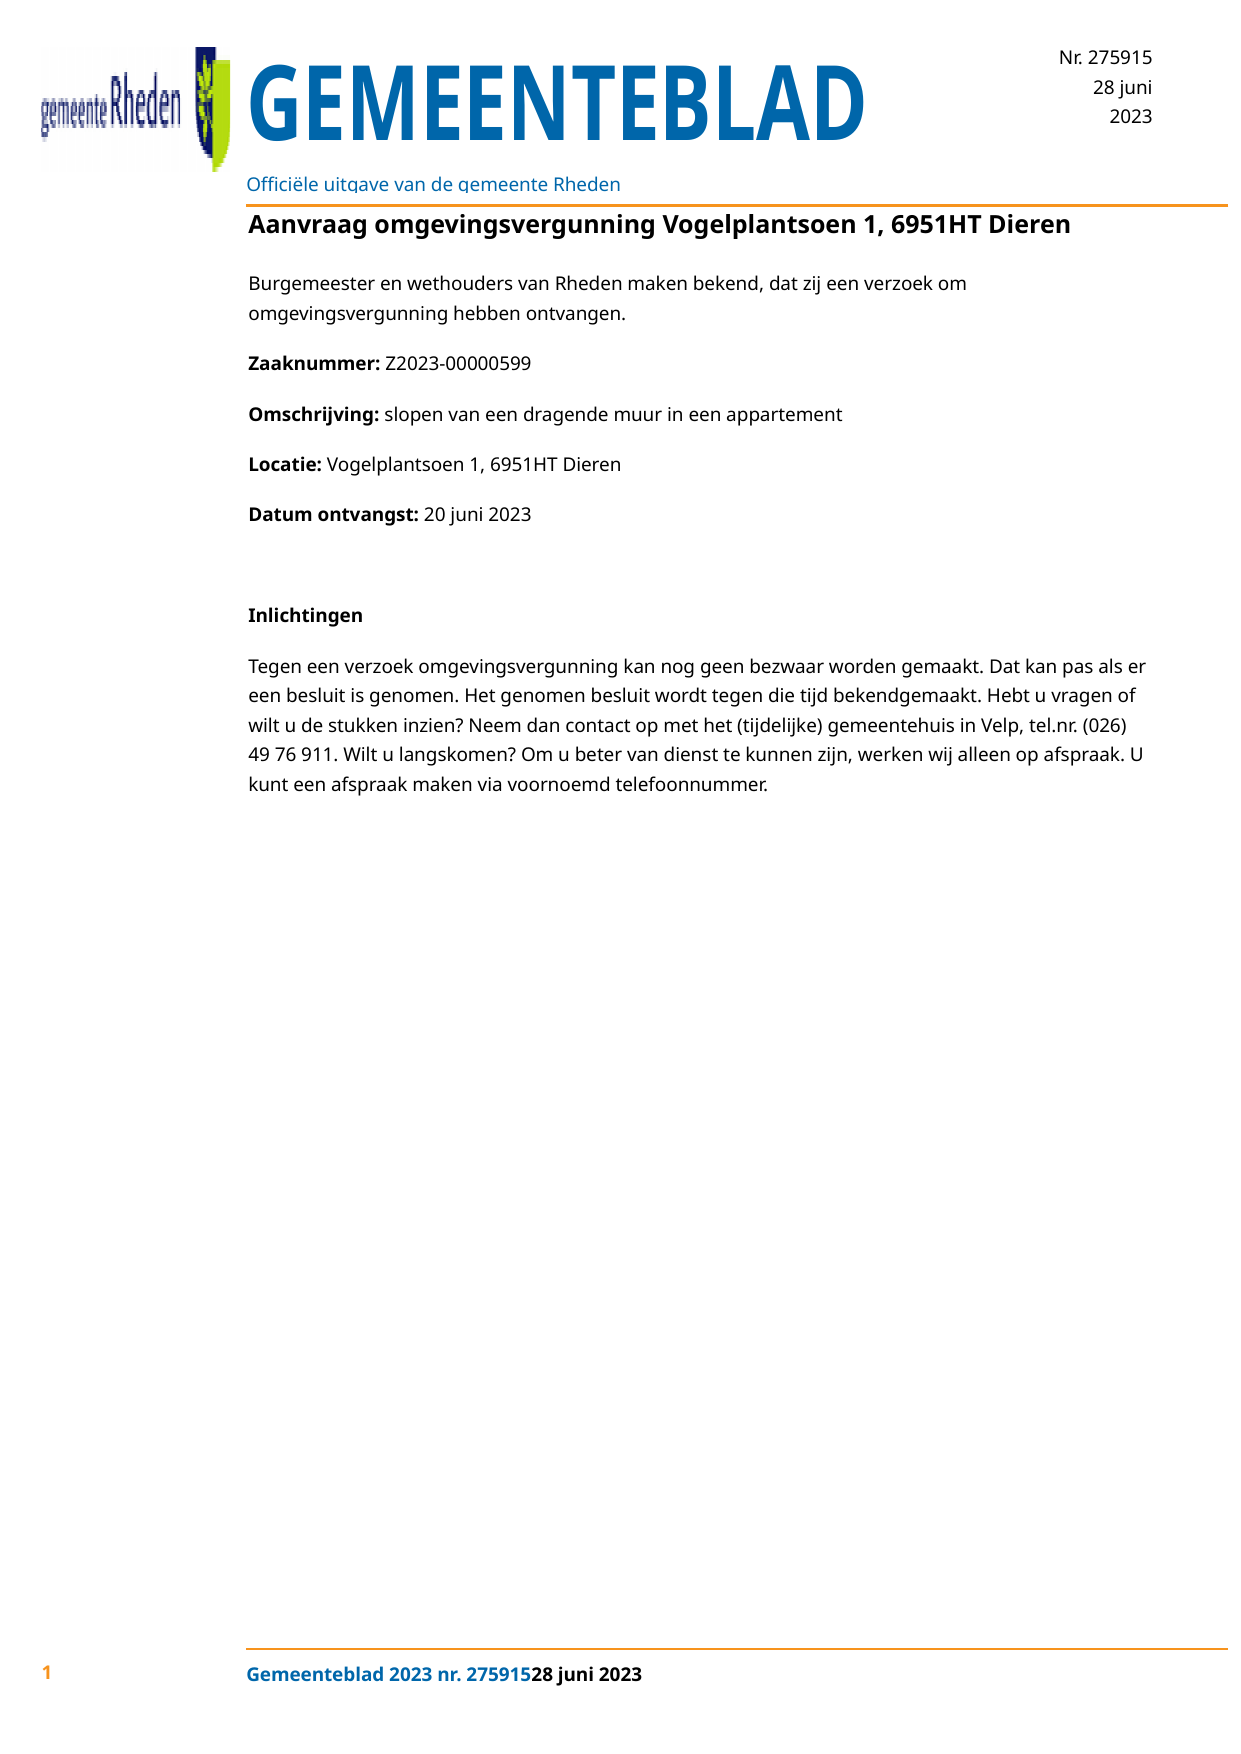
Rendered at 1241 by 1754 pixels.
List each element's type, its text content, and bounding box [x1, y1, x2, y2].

picture [41, 47, 231, 172]
text Zaaknummer: Z2023-00000599 [248, 350, 1152, 376]
text Omschrijving: slopen van een dragende muur in een appartement [248, 401, 1152, 426]
text Locatie: Vogelplantsoen 1, 6951HT Dieren [248, 451, 1152, 477]
text Aanvraag omgevingsvergunning Vogelplantsoen 1, 6951HT Dieren [248, 207, 1152, 241]
text Burgemeester en wethouders van Rheden maken bekend, dat zij een verzoek om omgevingsvergunning hebben ontvangen. [248, 270, 1152, 326]
text Tegen een verzoek omgevingsvergunning kan nog geen bezwaar worden gemaakt. Dat kan pas als er een besluit is genomen. Het genomen besluit wordt tegen die tijd bekendgemaakt. Hebt u vragen of wilt u de stukken inzien? Neem dan contact op met het (tijdelijke) gemeentehuis in Velp, tel.nr. (026) 49 76 911. Wilt u langskomen? Om u beter van dienst te kunnen zijn, werken wij alleen op afspraak. U kunt een afspraak maken via voornoemd telefoonnummer. [248, 653, 1152, 797]
text Inlichtingen [248, 602, 1152, 628]
text Datum ontvangst: 20 juni 2023 [248, 502, 1152, 527]
